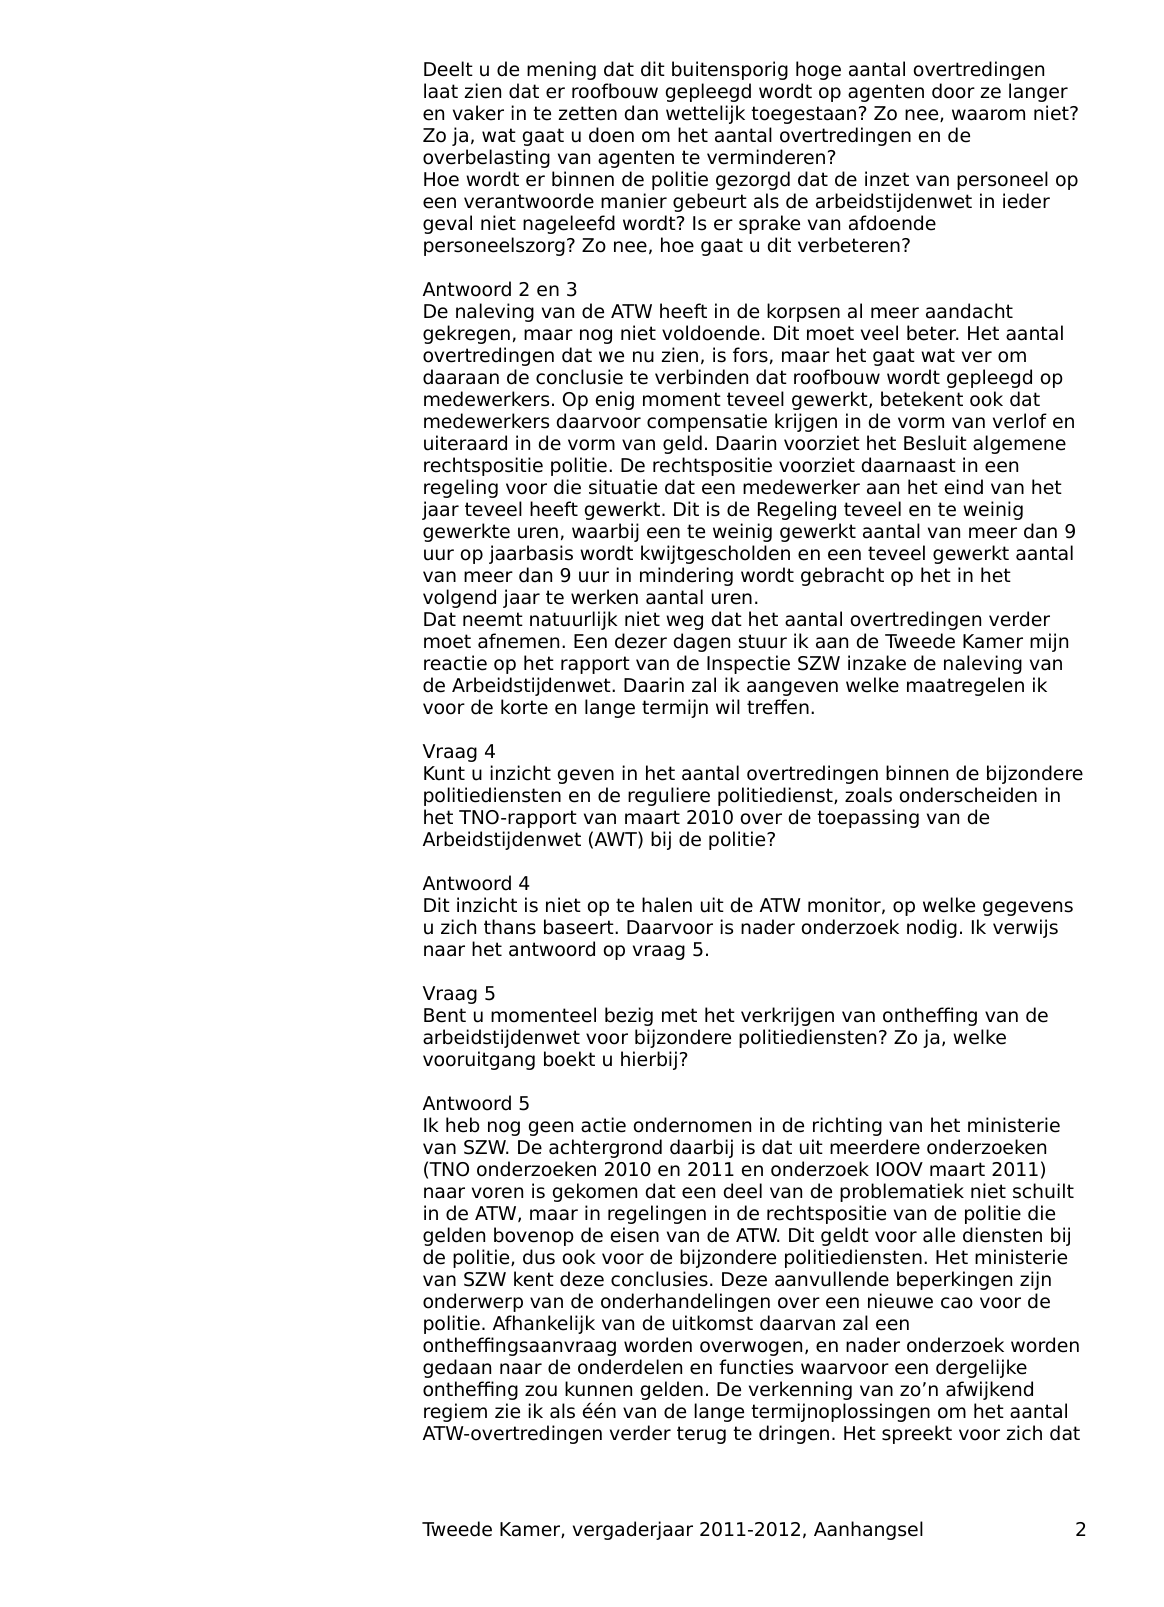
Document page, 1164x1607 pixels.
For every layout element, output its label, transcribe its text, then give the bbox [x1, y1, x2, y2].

text Dit inzicht is niet op te halen uit de ATW monitor, op welke gegevens u zich thans baseert. Daarvoor is nader onderzoek nodig. Ik verwijs naar het antwoord op vraag 5. [422, 895, 1087, 961]
text Vraag 5 [422, 983, 1087, 1005]
text Bent u momenteel bezig met het verkrijgen van ontheffing van de arbeidstijdenwet voor bijzondere politiediensten? Zo ja, welke vooruitgang boekt u hierbij? [422, 1005, 1087, 1071]
text Deelt u de mening dat dit buitensporig hoge aantal overtredingen laat zien dat er roofbouw gepleegd wordt op agenten door ze langer en vaker in te zetten dan wettelijk toegestaan? Zo nee, waarom niet? Zo ja, wat gaat u doen om het aantal overtredingen en de overbelasting van agenten te verminderen? [422, 59, 1087, 169]
text Dat neemt natuurlijk niet weg dat het aantal overtredingen verder moet afnemen. Een dezer dagen stuur ik aan de Tweede Kamer mijn reactie op het rapport van de Inspectie SZW inzake de naleving van de Arbeidstijdenwet. Daarin zal ik aangeven welke maatregelen ik voor de korte en lange termijn wil treffen. [422, 609, 1087, 719]
text Vraag 4 [422, 741, 1087, 763]
text Hoe wordt er binnen de politie gezorgd dat de inzet van personeel op een verantwoorde manier gebeurt als de arbeidstijdenwet in ieder geval niet nageleefd wordt? Is er sprake van afdoende personeelszorg? Zo nee, hoe gaat u dit verbeteren? [422, 169, 1087, 257]
text De naleving van de ATW heeft in de korpsen al meer aandacht gekregen, maar nog niet voldoende. Dit moet veel beter. Het aantal overtredingen dat we nu zien, is fors, maar het gaat wat ver om daaraan de conclusie te verbinden dat roofbouw wordt gepleegd op medewerkers. Op enig moment teveel gewerkt, betekent ook dat medewerkers daarvoor compensatie krijgen in de vorm van verlof en uiteraard in de vorm van geld. Daarin voorziet het Besluit algemene rechtspositie politie. De rechtspositie voorziet daarnaast in een regeling voor die situatie dat een medewerker aan het eind van het jaar teveel heeft gewerkt. Dit is de Regeling teveel en te weinig gewerkte uren, waarbij een te weinig gewerkt aantal van meer dan 9 uur op jaarbasis wordt kwijtgescholden en een teveel gewerkt aantal van meer dan 9 uur in mindering wordt gebracht op het in het volgend jaar te werken aantal uren. [422, 301, 1087, 609]
text Antwoord 2 en 3 [422, 279, 1087, 301]
text Ik heb nog geen actie ondernomen in de richting van het ministerie van SZW. De achtergrond daarbij is dat uit meerdere onderzoeken (TNO onderzoeken 2010 en 2011 en onderzoek IOOV maart 2011) naar voren is gekomen dat een deel van de problematiek niet schuilt in de ATW, maar in regelingen in de rechtspositie van de politie die gelden bovenop de eisen van de ATW. Dit geldt voor alle diensten bij de politie, dus ook voor de bijzondere politiediensten. Het ministerie van SZW kent deze conclusies. Deze aanvullende beperkingen zijn onderwerp van de onderhandelingen over een nieuwe cao voor de politie. Afhankelijk van de uitkomst daarvan zal een ontheffingsaanvraag worden overwogen, en nader onderzoek worden gedaan naar de onderdelen en functies waarvoor een dergelijke ontheffing zou kunnen gelden. De verkenning van zo’n afwijkend regiem zie ik als één van de lange termijnoplossingen om het aantal ATW-overtredingen verder terug te dringen. Het spreekt voor zich dat [422, 1115, 1087, 1445]
text Antwoord 5 [422, 1093, 1087, 1115]
text Kunt u inzicht geven in het aantal overtredingen binnen de bijzondere politiediensten en de reguliere politiedienst, zoals onderscheiden in het TNO-rapport van maart 2010 over de toepassing van de Arbeidstijdenwet (AWT) bij de politie? [422, 763, 1087, 851]
text Antwoord 4 [422, 873, 1087, 895]
